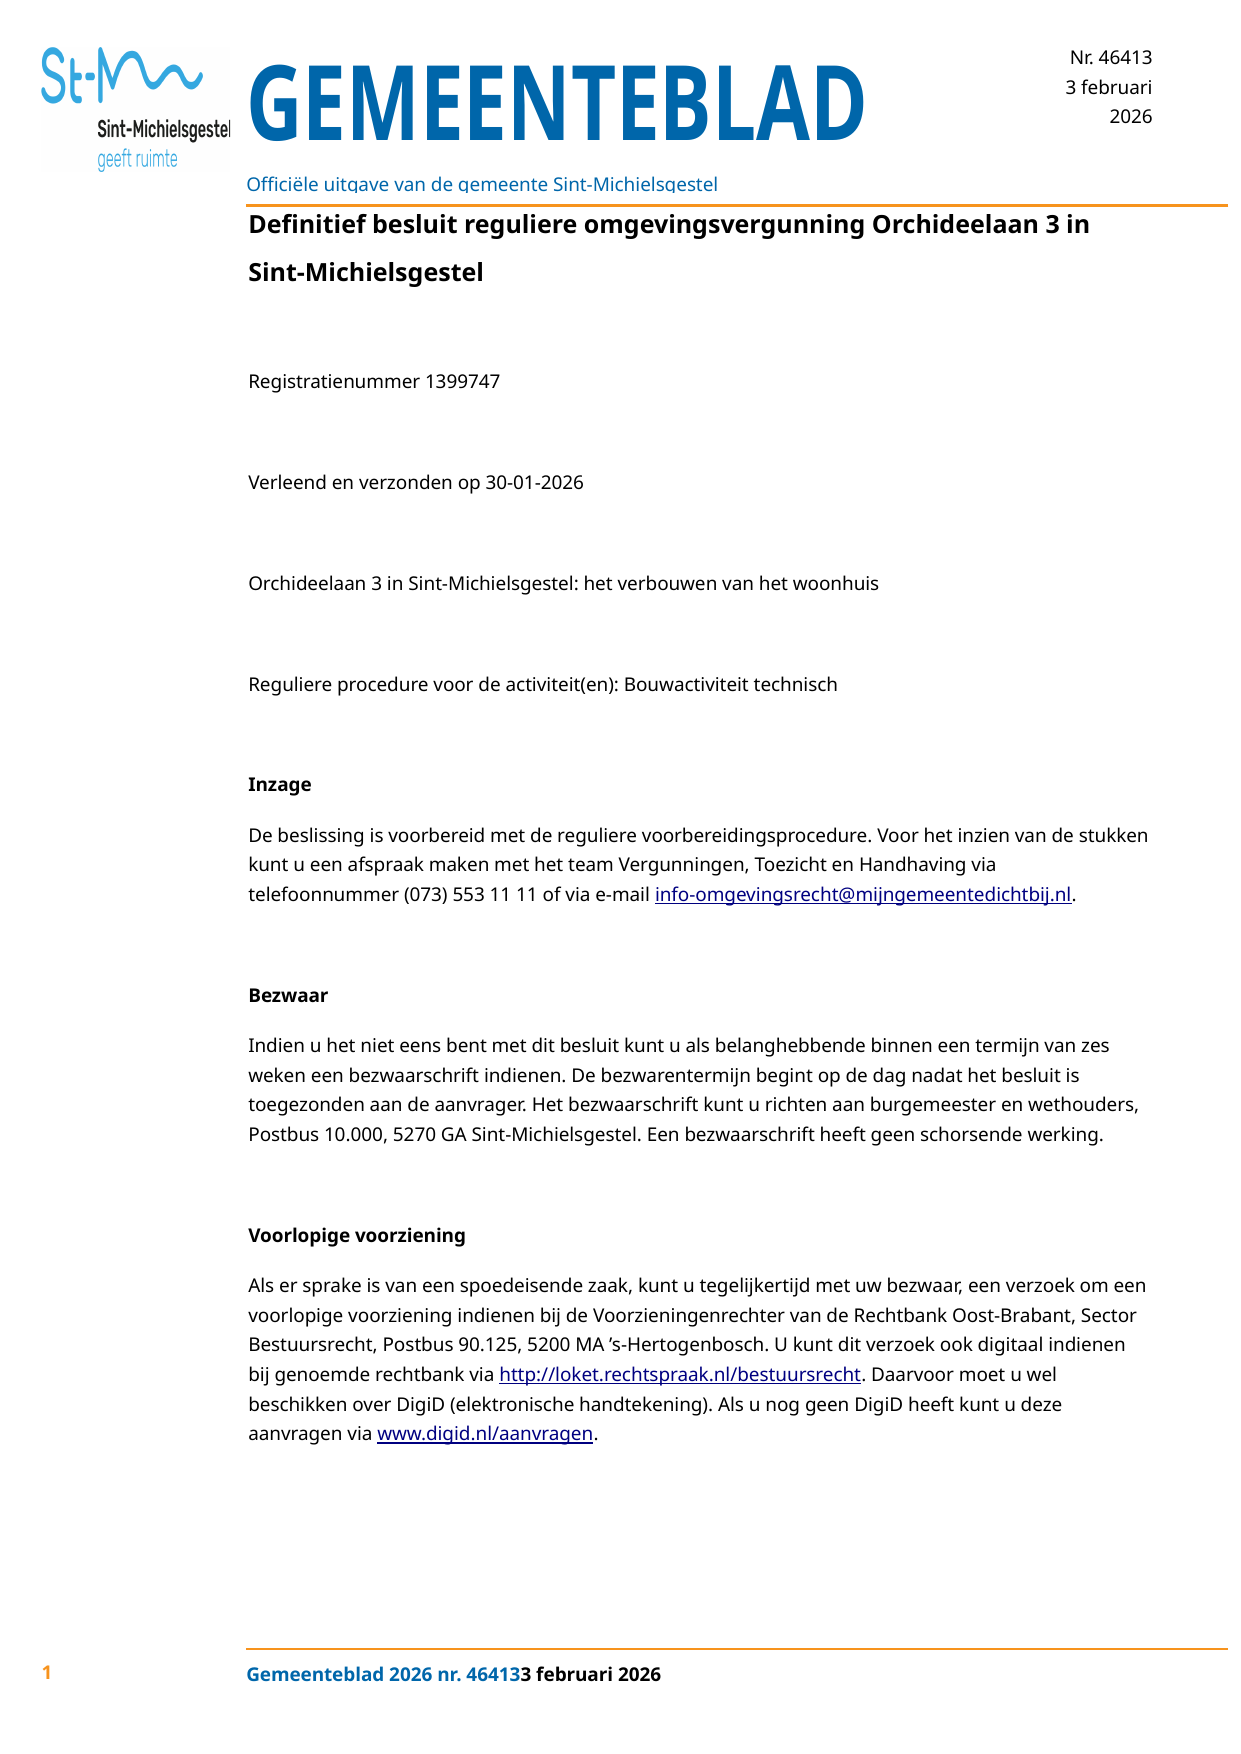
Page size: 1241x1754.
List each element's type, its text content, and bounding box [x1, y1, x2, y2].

picture [41, 47, 231, 172]
text Reguliere procedure voor de activiteit(en): Bouwactiviteit technisch [248, 671, 1152, 697]
text Bezwaar [248, 982, 1152, 1008]
text Registratienummer 1399747 [248, 368, 1152, 394]
text De beslissing is voorbereid met de reguliere voorbereidingsprocedure. Voor het inzien van de stukken kunt u een afspraak maken met het team Vergunningen, Toezicht en Handhaving via telefoonnummer (073) 553 11 11 of via e-mail info-omgevingsrecht@mijngemeentedichtbij.nl. [248, 822, 1152, 907]
text Als er sprake is van een spoedeisende zaak, kunt u tegelijkertijd met uw bezwaar, een verzoek om een voorlopige voorziening indienen bij de Voorzieningenrechter van de Rechtbank Oost-Brabant, Sector Bestuursrecht, Postbus 90.125, 5200 MA ’s-Hertogenbosch. U kunt dit verzoek ook digitaal indienen bij genoemde rechtbank via http://loket.rechtspraak.nl/bestuursrecht. Daarvoor moet u wel beschikken over DigiD (elektronische handtekening). Als u nog geen DigiD heeft kunt u deze aanvragen via www.digid.nl/aanvragen. [248, 1272, 1152, 1446]
text Inzage [248, 772, 1152, 797]
text Indien u het niet eens bent met dit besluit kunt u als belanghebbende binnen een termijn van zes weken een bezwaarschrift indienen. De bezwarentermijn begint op de dag nadat het besluit is toegezonden aan de aanvrager. Het bezwaarschrift kunt u richten aan burgemeester en wethouders, Postbus 10.000, 5270 GA Sint-Michielsgestel. Een bezwaarschrift heeft geen schorsende werking. [248, 1032, 1152, 1147]
text Orchideelaan 3 in Sint-Michielsgestel: het verbouwen van het woonhuis [248, 570, 1152, 596]
text Voorlopige voorziening [248, 1222, 1152, 1248]
text Verleend en verzonden op 30-01-2026 [248, 469, 1152, 495]
text Definitief besluit reguliere omgevingsvergunning Orchideelaan 3 in Sint-Michielsgestel [248, 207, 1152, 288]
